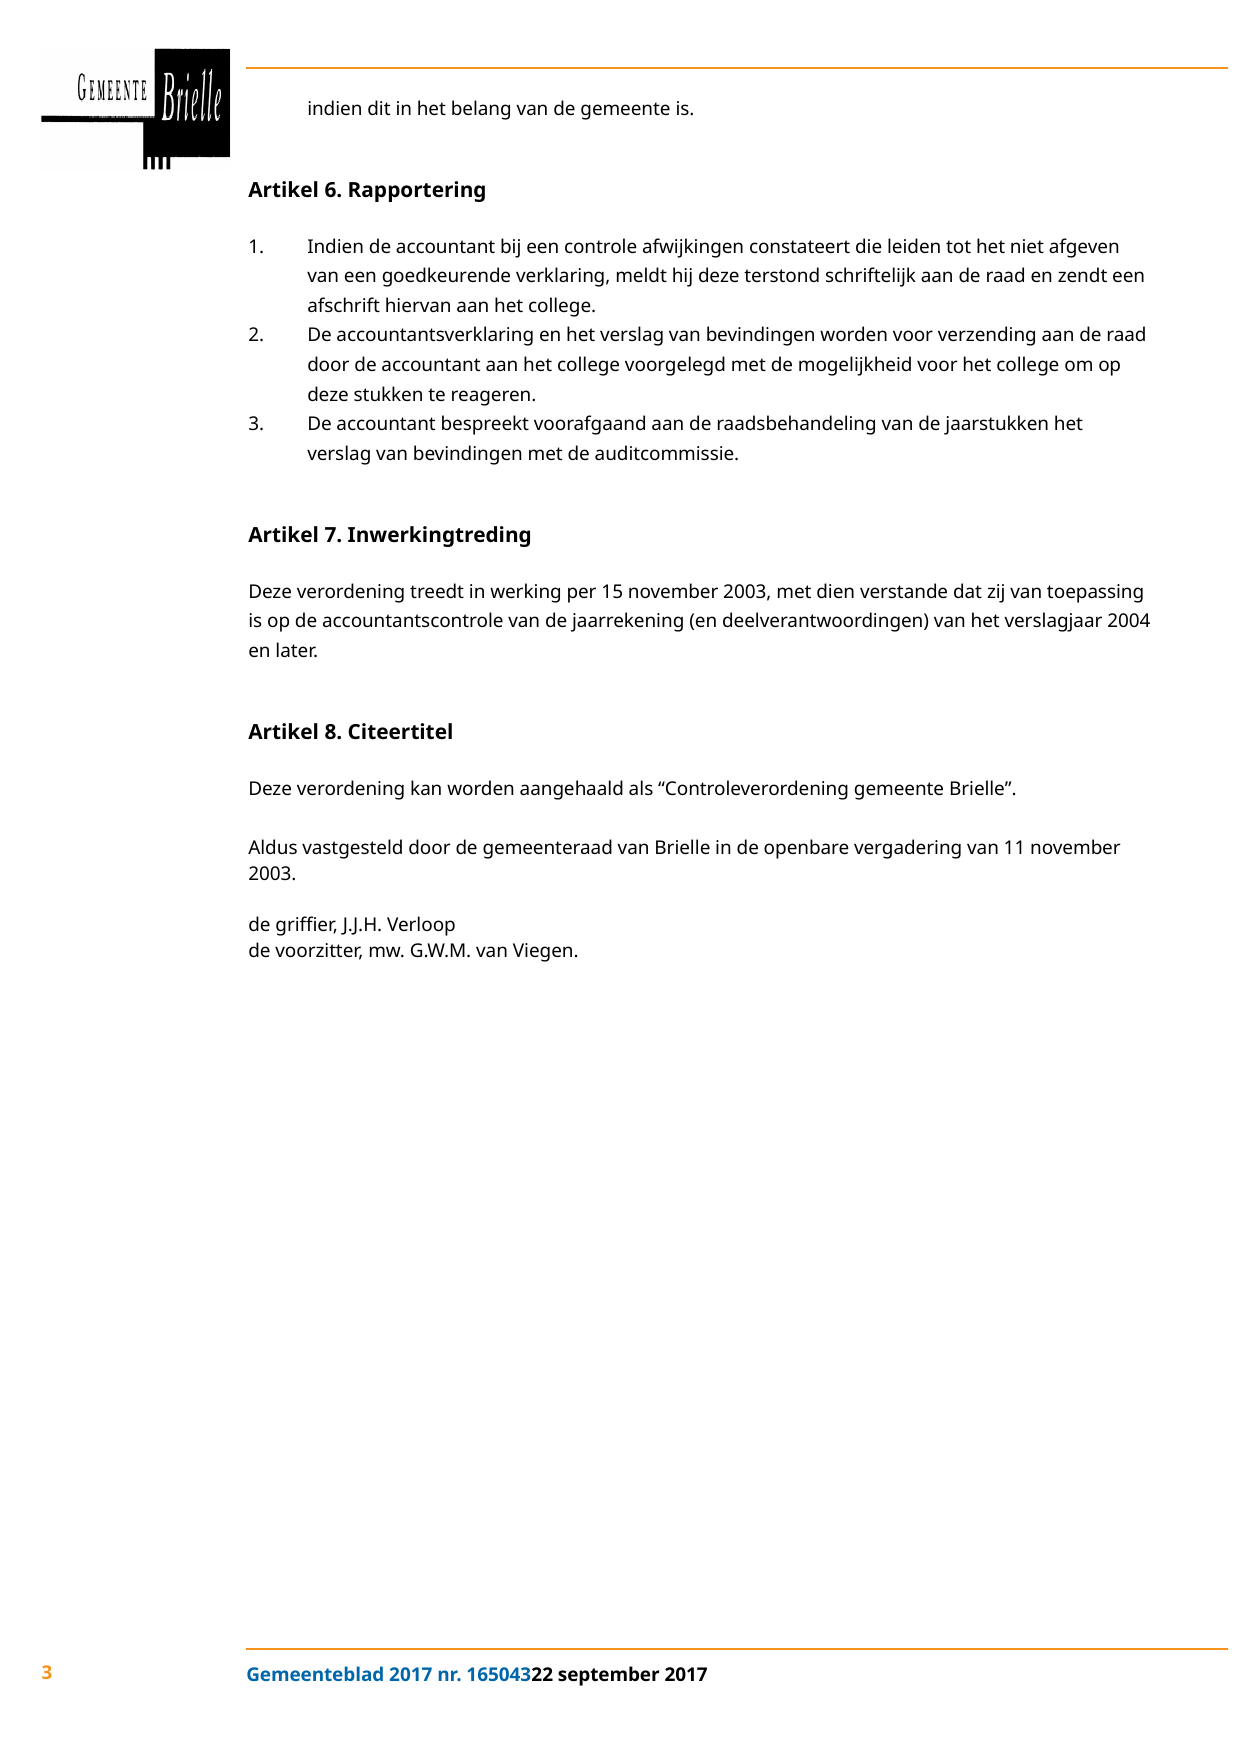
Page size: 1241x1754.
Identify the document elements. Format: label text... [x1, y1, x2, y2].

text Artikel 8. Citeertitel [248, 717, 1152, 746]
text de voorzitter, mw. G.W.M. van Viegen. [248, 937, 1152, 963]
list indien dit in het belang van de gemeente is. [248, 95, 1152, 121]
text de griffier, J.J.H. Verloop [248, 911, 1152, 937]
text Artikel 7. Inwerkingtreding [248, 520, 1152, 548]
list De accountant bespreekt voorafgaand aan de raadsbehandeling van de jaarstukken het verslag van bevindingen met de auditcommissie. [248, 410, 1152, 466]
picture [41, 47, 231, 172]
list Indien de accountant bij een controle afwijkingen constateert die leiden tot het niet afgeven van een goedkeurende verklaring, meldt hij deze terstond schriftelijk aan de raad en zendt een afschrift hiervan aan het college. [248, 233, 1152, 318]
text Artikel 6. Rapportering [248, 175, 1152, 203]
text Deze verordening treedt in werking per 15 november 2003, met dien verstande dat zij van toepassing is op de accountantscontrole van de jaarrekening (en deelverantwoordingen) van het verslagjaar 2004 en later. [248, 578, 1152, 663]
text Aldus vastgesteld door de gemeenteraad van Brielle in de openbare vergadering van 11 november 2003. [248, 834, 1152, 886]
list De accountantsverklaring en het verslag van bevindingen worden voor verzending aan de raad door de accountant aan het college voorgelegd met de mogelijkheid voor het college om op deze stukken te reageren. [248, 322, 1152, 406]
text Deze verordening kan worden aangehaald als “Controleverordening gemeente Brielle”. [248, 775, 1152, 801]
